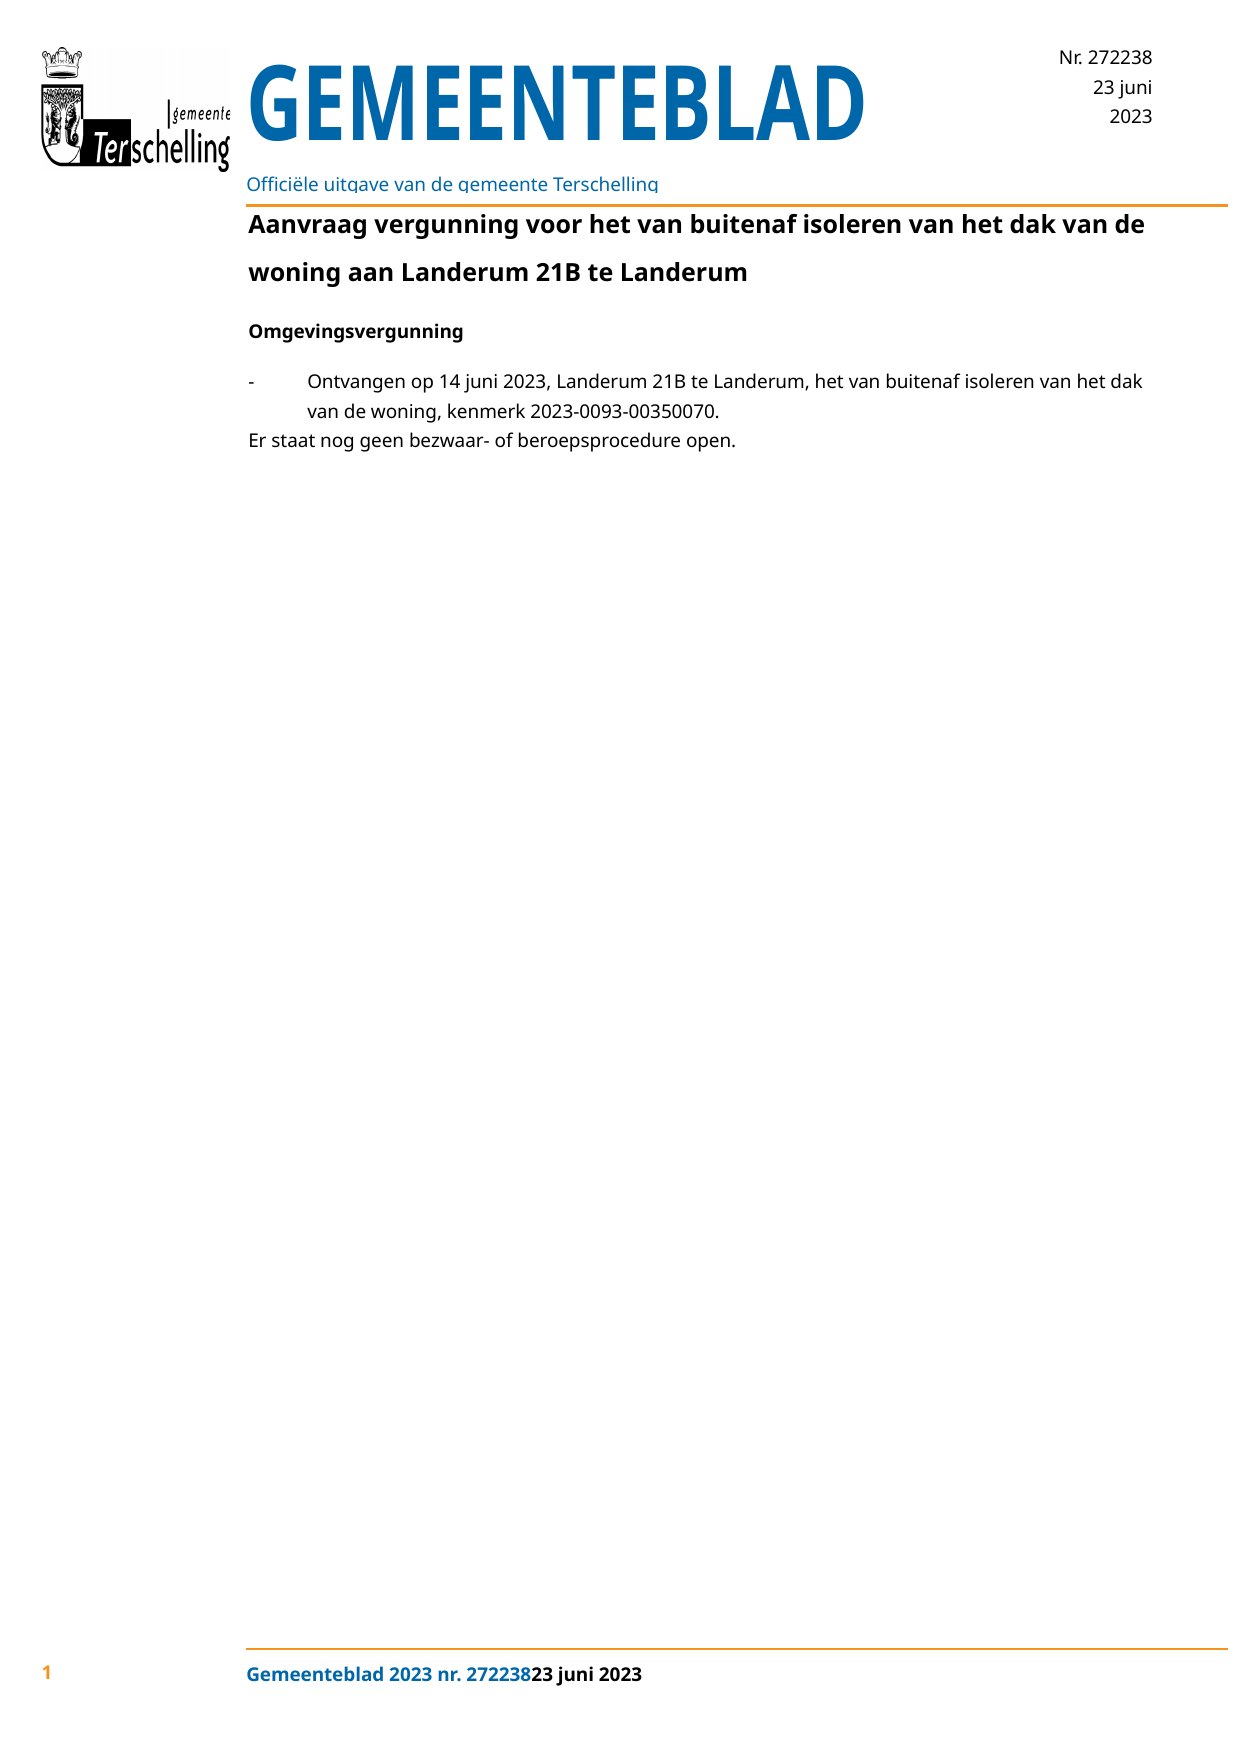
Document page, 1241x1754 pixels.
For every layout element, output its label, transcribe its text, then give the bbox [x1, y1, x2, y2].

list Ontvangen op 14 juni 2023, Landerum 21B te Landerum, het van buitenaf isoleren van het dak van de woning, kenmerk 2023-0093-00350070. [248, 368, 1152, 424]
text Aanvraag vergunning voor het van buitenaf isoleren van het dak van de woning aan Landerum 21B te Landerum [248, 207, 1152, 288]
picture [41, 47, 231, 172]
text Er staat nog geen bezwaar- of beroepsprocedure open. [248, 427, 1152, 453]
text Omgevingsvergunning [248, 318, 1152, 344]
